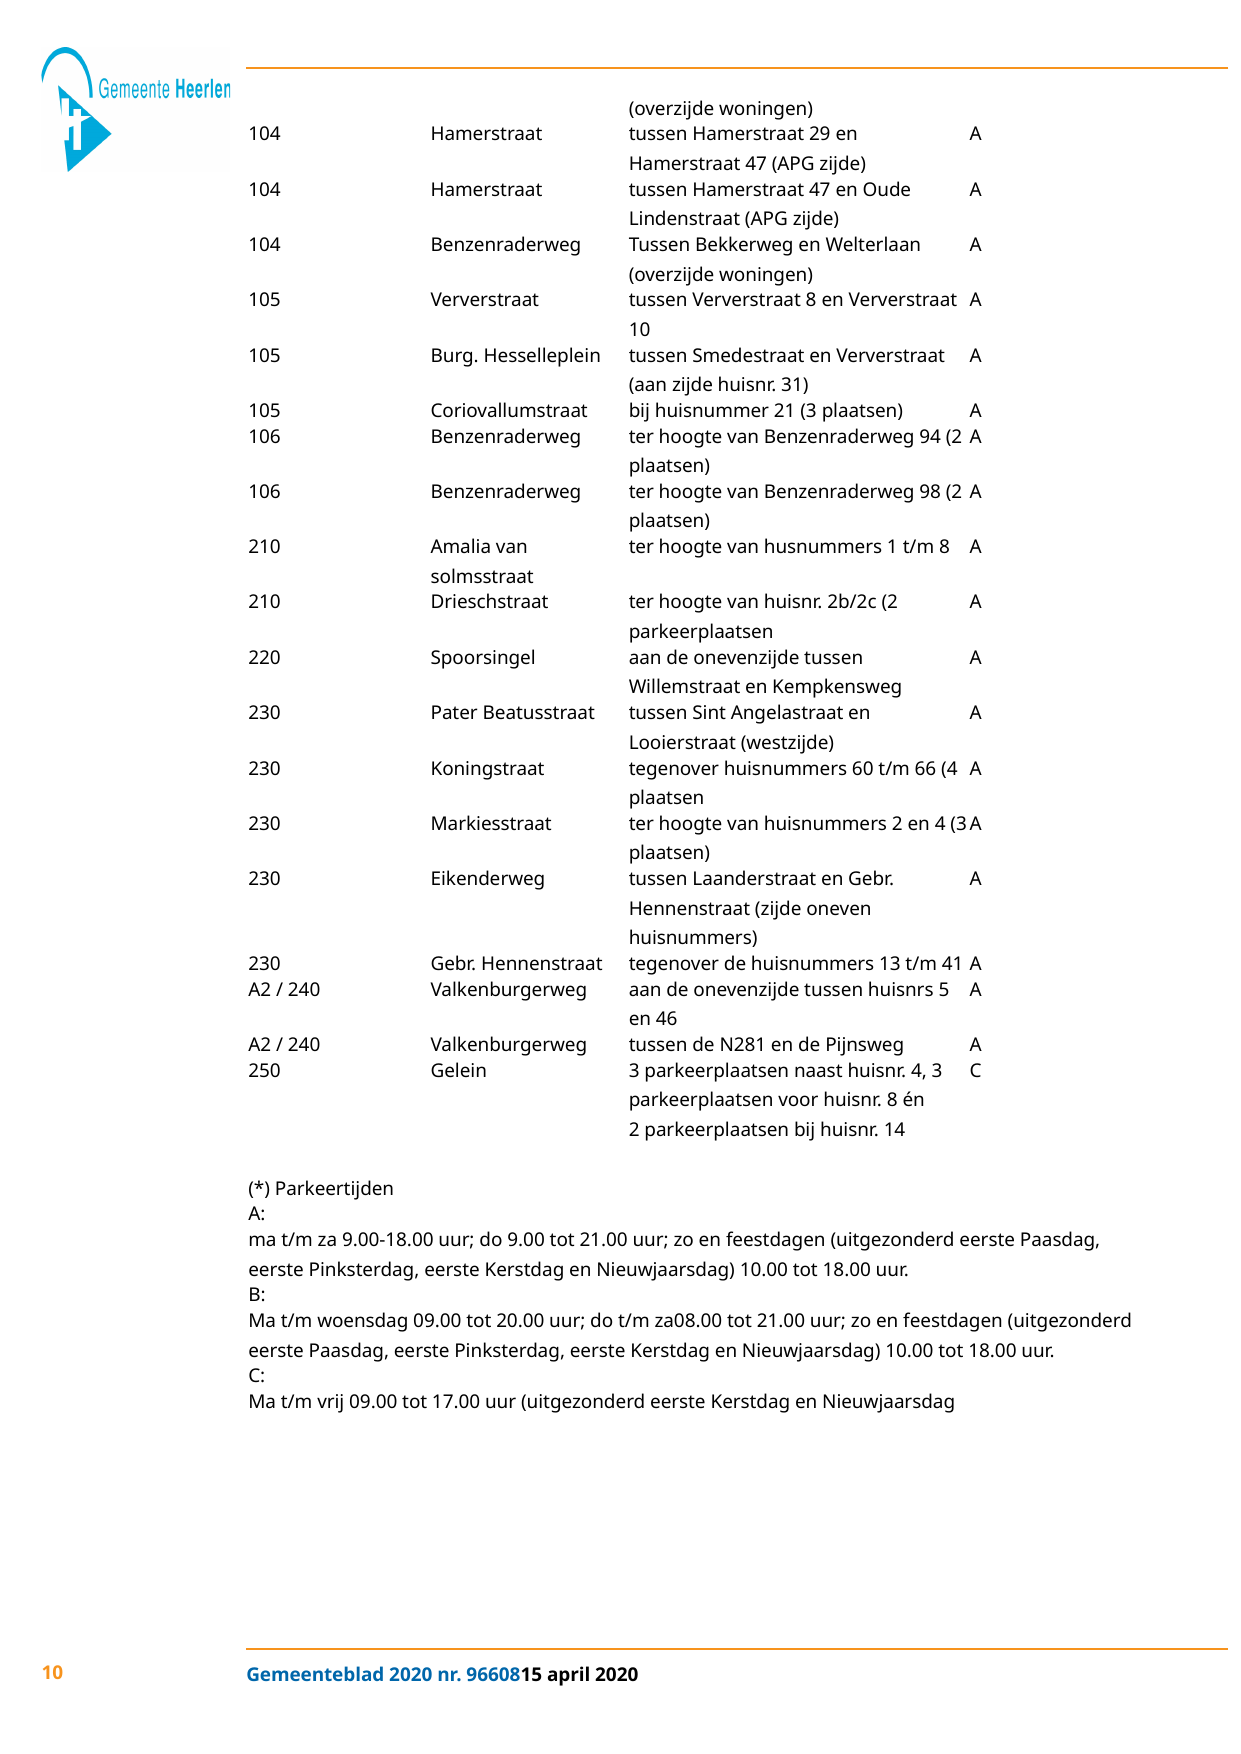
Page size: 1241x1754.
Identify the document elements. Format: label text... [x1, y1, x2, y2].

table_cell Gebr. Hennenstraat [430, 950, 628, 976]
picture [41, 47, 231, 172]
table_cell A [969, 478, 1152, 533]
table_cell Ma t/m woensdag 09.00 tot 20.00 uur; do t/m za08.00 tot 21.00 uur; zo en feestdagen (uitgezonderd eerste Paasdag, eerste Pinksterdag, eerste Kerstdag en Nieuwjaarsdag) 10.00 tot 18.00 uur. [248, 1307, 1152, 1363]
table_cell A [969, 699, 1152, 755]
table_cell Markiesstraat [430, 810, 628, 865]
table_cell A [969, 231, 1152, 286]
table_cell tegenover de huisnummers 13 t/m 41 [629, 950, 969, 976]
table_cell 230 [248, 950, 430, 976]
table_cell tussen Ververstraat 8 en Ververstraat 10 [629, 286, 969, 342]
table_cell A: [248, 1201, 1152, 1226]
table_cell 104 [248, 121, 430, 176]
table_cell Drieschstraat [430, 589, 628, 644]
table_cell A [969, 397, 1152, 423]
table_cell 210 [248, 534, 430, 589]
table_cell 250 [248, 1057, 430, 1142]
picture [41, 47, 59, 70]
table_cell A [969, 810, 1152, 865]
table_cell Benzenraderweg [430, 423, 628, 478]
table_cell Coriovallumstraat [430, 397, 628, 423]
table_cell A2 / 240 [248, 976, 430, 1031]
table_cell Pater Beatusstraat [430, 699, 628, 755]
table_cell Valkenburgerweg [430, 1031, 628, 1057]
table_cell Ma t/m vrij 09.00 tot 17.00 uur (uitgezonderd eerste Kerstdag en Nieuwjaarsdag [248, 1388, 1152, 1414]
table_cell tussen Smedestraat en Ververstraat (aan zijde huisnr. 31) [629, 342, 969, 397]
table_cell A [969, 589, 1152, 644]
table_cell 105 [248, 342, 430, 397]
table_cell Eikenderweg [430, 865, 628, 950]
table_cell tussen Sint Angelastraat en Looierstraat (westzijde) [629, 699, 969, 755]
table_cell 106 [248, 478, 430, 533]
table_cell Burg. Hesselleplein [430, 342, 628, 397]
table_cell A [969, 1031, 1152, 1057]
table_cell A [969, 342, 1152, 397]
table_cell Hamerstraat [430, 176, 628, 231]
table_cell A [969, 976, 1152, 1031]
table_cell A [969, 865, 1152, 950]
table_cell Gelein [430, 1057, 628, 1142]
table_cell bij huisnummer 21 (3 plaatsen) [629, 397, 969, 423]
table_cell [969, 95, 1152, 121]
table_cell Benzenraderweg [430, 478, 628, 533]
table_cell 230 [248, 699, 430, 755]
table_cell ter hoogte van Benzenraderweg 98 (2 plaatsen) [629, 478, 969, 533]
table_cell A [969, 121, 1152, 176]
table_cell ma t/m za 9.00-18.00 uur; do 9.00 tot 21.00 uur; zo en feestdagen (uitgezonderd eerste Paasdag, eerste Pinksterdag, eerste Kerstdag en Nieuwjaarsdag) 10.00 tot 18.00 uur. [248, 1226, 1152, 1282]
table_cell A [969, 423, 1152, 478]
table_cell tussen Hamerstraat 47 en Oude Lindenstraat (APG zijde) [629, 176, 969, 231]
table_cell ter hoogte van Benzenraderweg 94 (2 plaatsen) [629, 423, 969, 478]
table_cell 230 [248, 755, 430, 810]
table_cell Spoorsingel [430, 644, 628, 699]
table_cell A [969, 534, 1152, 589]
table_cell 105 [248, 286, 430, 342]
table_cell Koningstraat [430, 755, 628, 810]
table_cell A [969, 286, 1152, 342]
table_cell tegenover huisnummers 60 t/m 66 (4 plaatsen [629, 755, 969, 810]
table_cell Benzenraderweg [430, 231, 628, 286]
table_cell aan de onevenzijde tussen huisnrs 5 en 46 [629, 976, 969, 1031]
table_cell 104 [248, 176, 430, 231]
table_cell 230 [248, 865, 430, 950]
table_cell A [969, 755, 1152, 810]
table_cell 210 [248, 589, 430, 644]
table_cell C [969, 1057, 1152, 1142]
table_cell 105 [248, 397, 430, 423]
table_cell [430, 95, 628, 121]
table_cell A [969, 176, 1152, 231]
table_cell Amalia van solmsstraat [430, 534, 628, 589]
table_cell Ververstraat [430, 286, 628, 342]
table_cell 104 [248, 231, 430, 286]
table_cell (overzijde woningen) [629, 95, 969, 121]
table_cell 220 [248, 644, 430, 699]
table_cell tussen Hamerstraat 29 en Hamerstraat 47 (APG zijde) [629, 121, 969, 176]
table_cell ter hoogte van huisnummers 2 en 4 (3 plaatsen) [629, 810, 969, 865]
table_header (*) Parkeertijden [248, 1175, 1152, 1201]
table_cell tussen Laanderstraat en Gebr. Hennenstraat (zijde oneven huisnummers) [629, 865, 969, 950]
table_cell 3 parkeerplaatsen naast huisnr. 4, 3 parkeerplaatsen voor huisnr. 8 én 2 parkeerplaatsen bij huisnr. 14 [629, 1057, 969, 1142]
table_cell 230 [248, 810, 430, 865]
table_cell A2 / 240 [248, 1031, 430, 1057]
table_cell 106 [248, 423, 430, 478]
table_cell Tussen Bekkerweg en Welterlaan (overzijde woningen) [629, 231, 969, 286]
table_cell [248, 95, 430, 121]
table_cell Hamerstraat [430, 121, 628, 176]
table_cell ter hoogte van huisnr. 2b/2c (2 parkeerplaatsen [629, 589, 969, 644]
table_cell Valkenburgerweg [430, 976, 628, 1031]
table_cell tussen de N281 en de Pijnsweg [629, 1031, 969, 1057]
table_cell ter hoogte van husnummers 1 t/m 8 [629, 534, 969, 589]
table_cell C: [248, 1363, 1152, 1388]
table_cell A [969, 950, 1152, 976]
table_cell aan de onevenzijde tussen Willemstraat en Kempkensweg [629, 644, 969, 699]
table_cell B: [248, 1282, 1152, 1307]
table_cell A [969, 644, 1152, 699]
